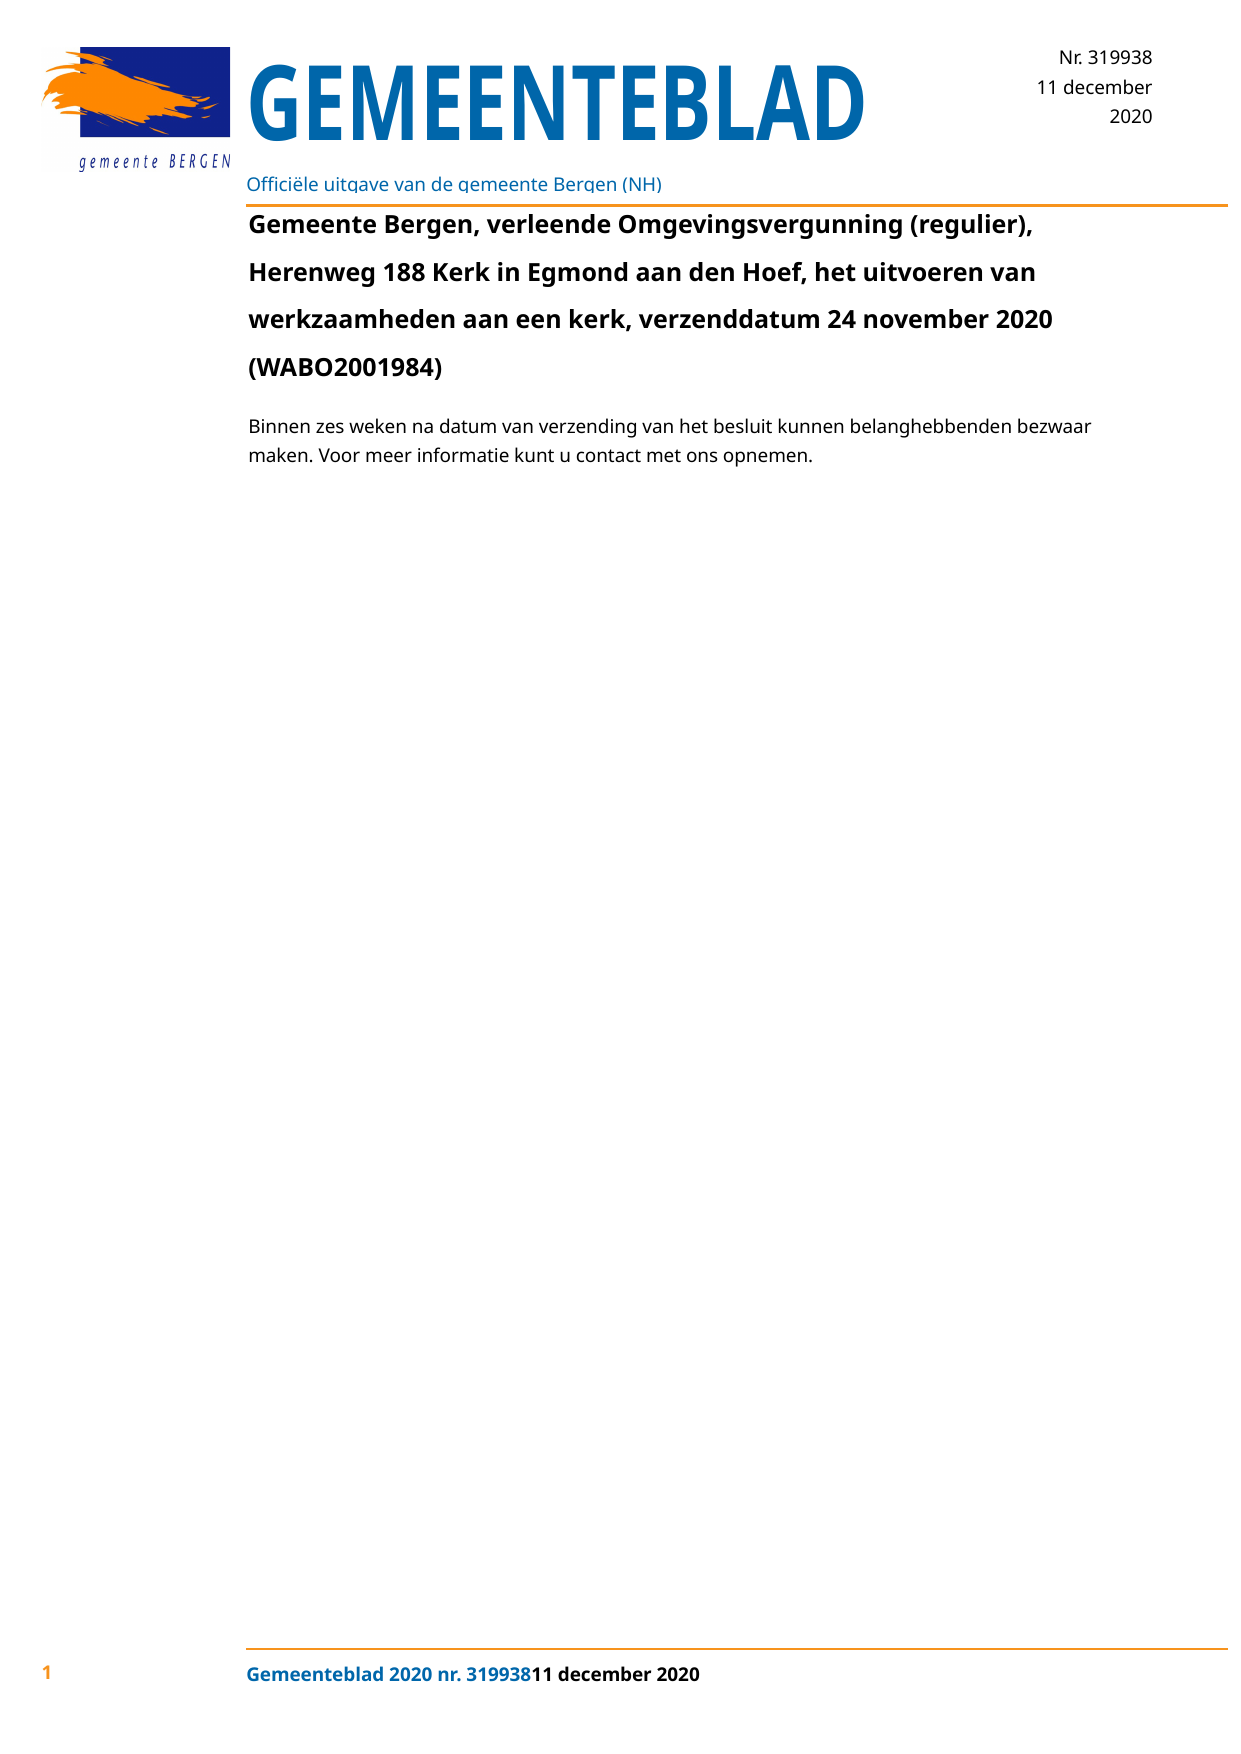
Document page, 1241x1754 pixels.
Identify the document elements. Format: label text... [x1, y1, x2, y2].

picture [41, 47, 231, 172]
text Binnen zes weken na datum van verzending van het besluit kunnen belanghebbenden bezwaar maken. Voor meer informatie kunt u contact met ons opnemen. [248, 413, 1152, 468]
text Gemeente Bergen, verleende Omgevingsvergunning (regulier), Herenweg 188 Kerk in Egmond aan den Hoef, het uitvoeren van werkzaamheden aan een kerk, verzenddatum 24 november 2020 (WABO2001984) [248, 207, 1152, 384]
